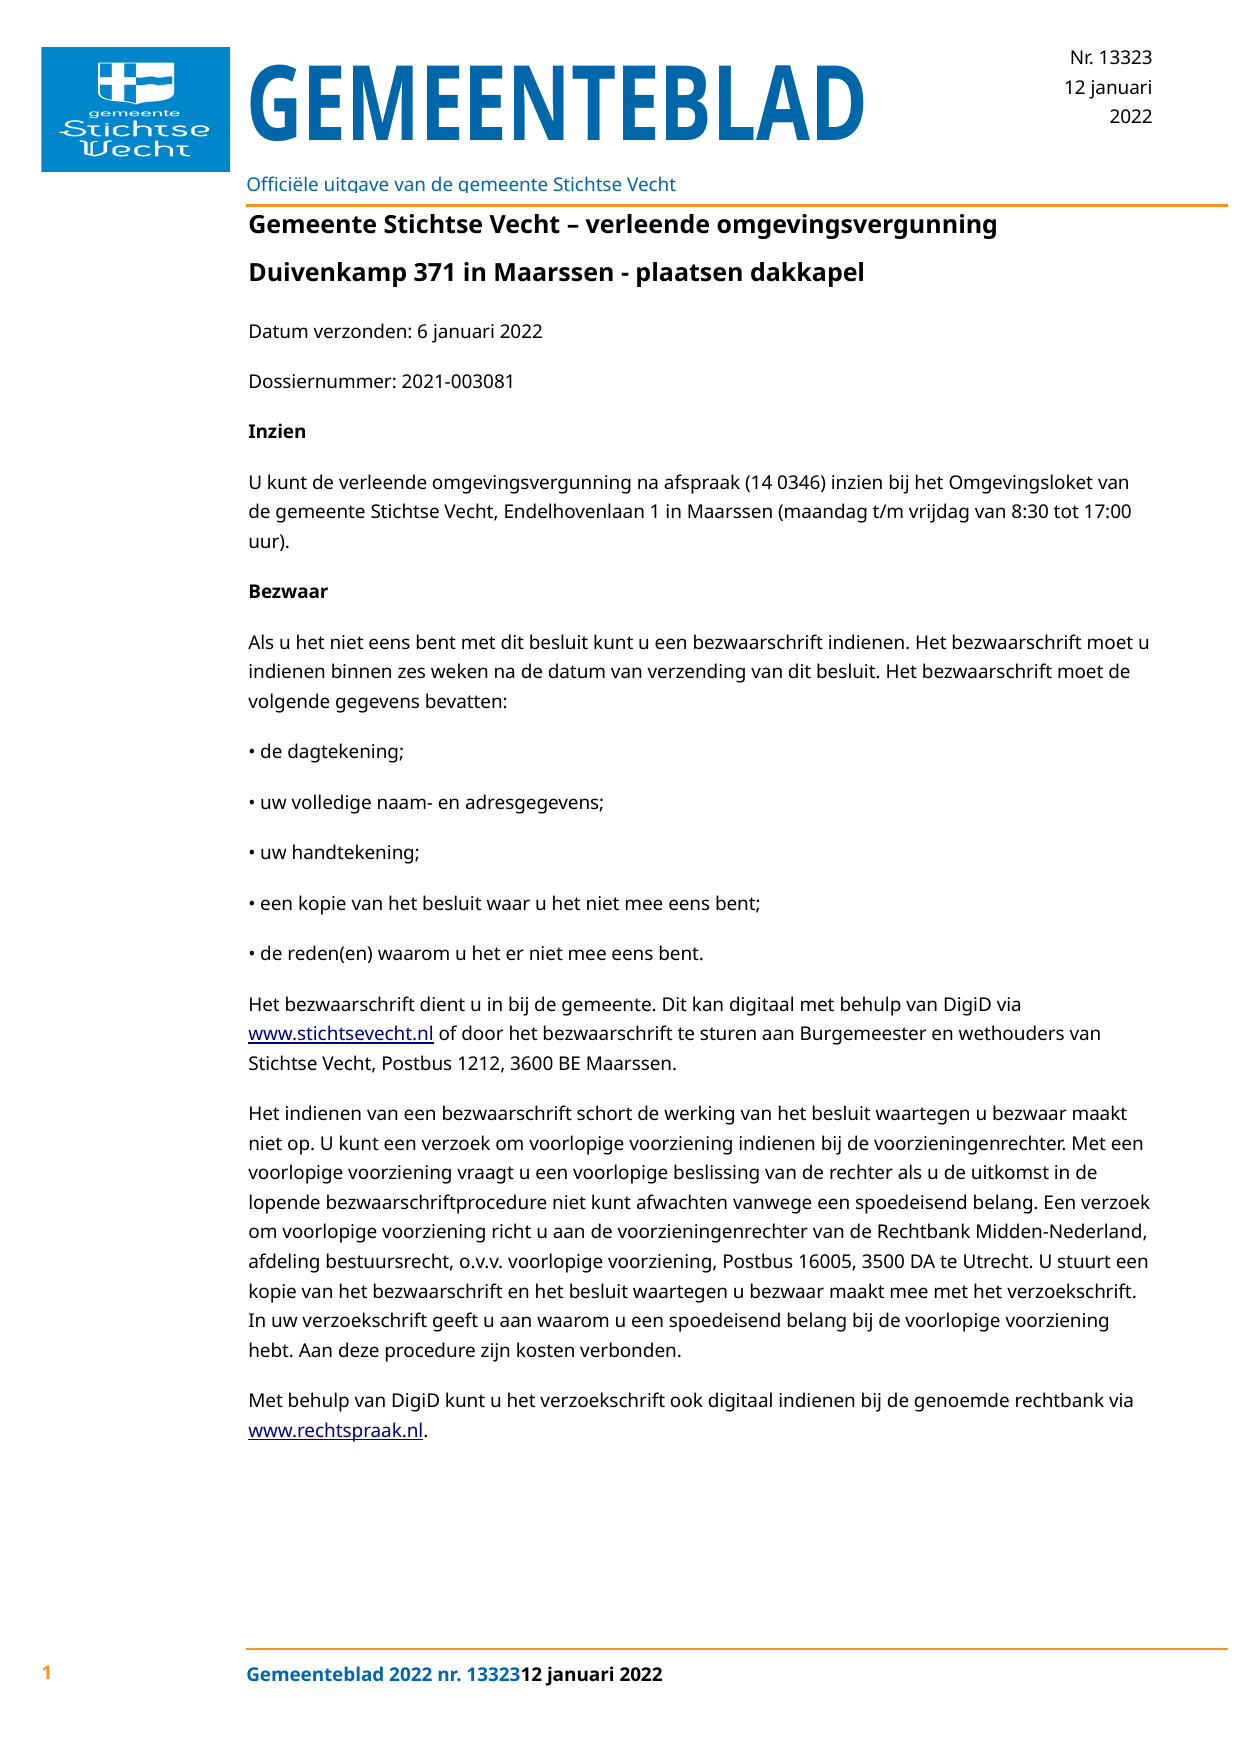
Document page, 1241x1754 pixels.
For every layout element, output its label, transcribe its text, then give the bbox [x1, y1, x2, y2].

text U kunt de verleende omgevingsvergunning na afspraak (14 0346) inzien bij het Omgevingsloket van de gemeente Stichtse Vecht, Endelhovenlaan 1 in Maarssen (maandag t/m vrijdag van 8:30 tot 17:00 uur). [248, 469, 1152, 554]
text • een kopie van het besluit waar u het niet mee eens bent; [248, 890, 1152, 916]
picture [99, 63, 135, 101]
text Inzien [248, 419, 1152, 444]
text Gemeente Stichtse Vecht – verleende omgevingsvergunning Duivenkamp 371 in Maarssen - plaatsen dakkapel [248, 207, 1152, 288]
text • uw volledige naam- en adresgegevens; [248, 789, 1152, 815]
text Het bezwaarschrift dient u in bij de gemeente. Dit kan digitaal met behulp van DigiD via www.stichtsevecht.nl of door het bezwaarschrift te sturen aan Burgemeester en wethouders van Stichtse Vecht, Postbus 1212, 3600 BE Maarssen. [248, 991, 1152, 1076]
text Datum verzonden: 6 januari 2022 [248, 318, 1152, 344]
text Als u het niet eens bent met dit besluit kunt u een bezwaarschrift indienen. Het bezwaarschrift moet u indienen binnen zes weken na de datum van verzending van dit besluit. Het bezwaarschrift moet de volgende gegevens bevatten: [248, 629, 1152, 714]
text Bezwaar [248, 579, 1152, 604]
text • uw handtekening; [248, 839, 1152, 865]
text Met behulp van DigiD kunt u het verzoekschrift ook digitaal indienen bij de genoemde rechtbank via www.rechtspraak.nl. [248, 1387, 1152, 1443]
text Dossiernummer: 2021-003081 [248, 368, 1152, 394]
text Het indienen van een bezwaarschrift schort de werking van het besluit waartegen u bezwaar maakt niet op. U kunt een verzoek om voorlopige voorziening indienen bij de voorzieningenrechter. Met een voorlopige voorziening vraagt u een voorlopige beslissing van de rechter als u de uitkomst in de lopende bezwaarschriftprocedure niet kunt afwachten vanwege een spoedeisend belang. Een verzoek om voorlopige voorziening richt u aan de voorzieningenrechter van de Rechtbank Midden-Nederland, afdeling bestuursrecht, o.v.v. voorlopige voorziening, Postbus 16005, 3500 DA te Utrecht. U stuurt een kopie van het bezwaarschrift en het besluit waartegen u bezwaar maakt mee met het verzoekschrift. In uw verzoekschrift geeft u aan waarom u een spoedeisend belang bij de voorlopige voorziening hebt. Aan deze procedure zijn kosten verbonden. [248, 1100, 1152, 1363]
text • de reden(en) waarom u het er niet mee eens bent. [248, 940, 1152, 966]
text • de dagtekening; [248, 739, 1152, 764]
picture [137, 63, 174, 103]
